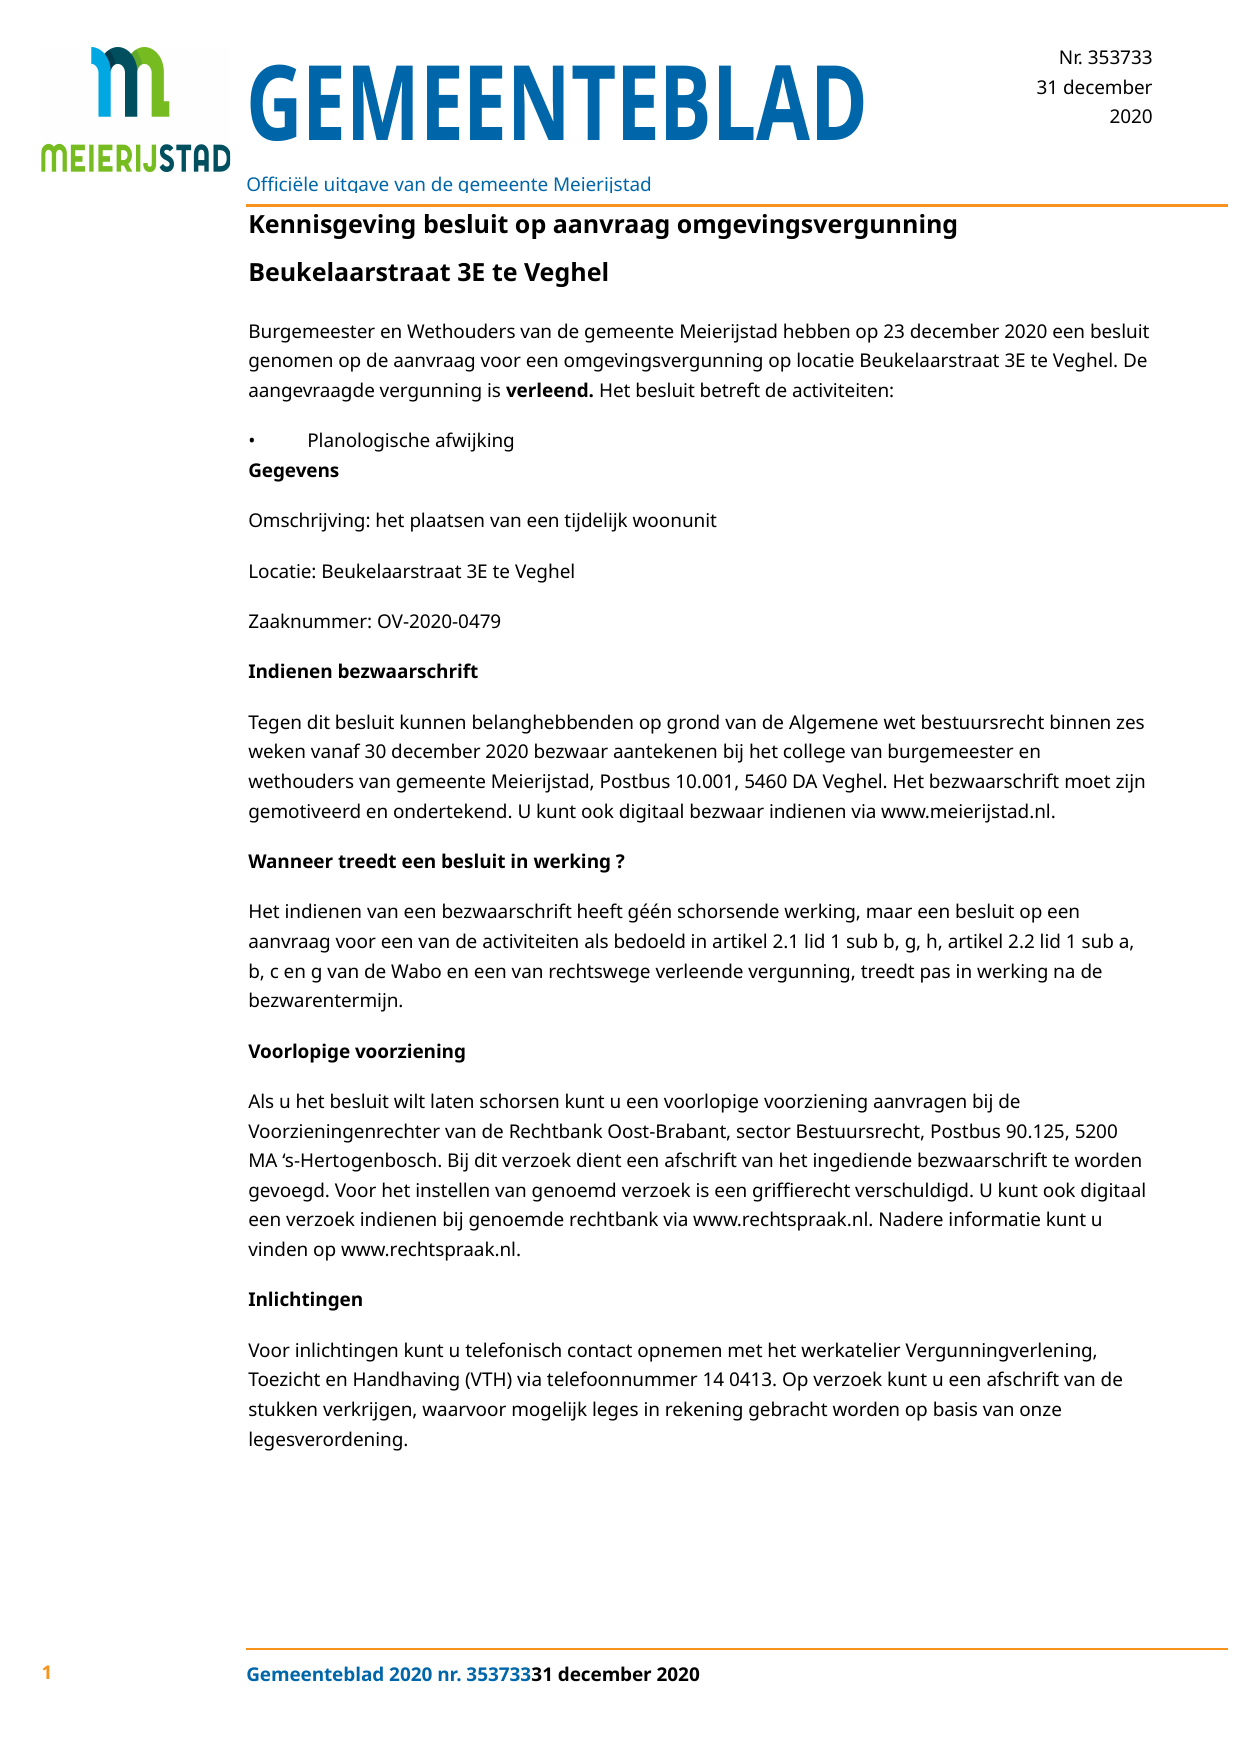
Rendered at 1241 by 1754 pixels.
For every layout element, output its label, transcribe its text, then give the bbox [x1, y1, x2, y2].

text Omschrijving: het plaatsen van een tijdelijk woonunit [248, 507, 1152, 533]
text Tegen dit besluit kunnen belanghebbenden op grond van de Algemene wet bestuursrecht binnen zes weken vanaf 30 december 2020 bezwaar aantekenen bij het college van burgemeester en wethouders van gemeente Meierijstad, Postbus 10.001, 5460 DA Veghel. Het bezwaarschrift moet zijn gemotiveerd en ondertekend. U kunt ook digitaal bezwaar indienen via www.meierijstad.nl. [248, 709, 1152, 824]
text Locatie: Beukelaarstraat 3E te Veghel [248, 558, 1152, 584]
text Als u het besluit wilt laten schorsen kunt u een voorlopige voorziening aanvragen bij de Voorzieningenrechter van de Rechtbank Oost-Brabant, sector Bestuursrecht, Postbus 90.125, 5200 MA ‘s-Hertogenbosch. Bij dit verzoek dient een afschrift van het ingediende bezwaarschrift te worden gevoegd. Voor het instellen van genoemd verzoek is een griffierecht verschuldigd. U kunt ook digitaal een verzoek indienen bij genoemde rechtbank via www.rechtspraak.nl. Nadere informatie kunt u vinden op www.rechtspraak.nl. [248, 1088, 1152, 1262]
text Gegevens [248, 457, 1152, 483]
text Indienen bezwaarschrift [248, 659, 1152, 684]
text Het indienen van een bezwaarschrift heeft géén schorsende werking, maar een besluit op een aanvraag voor een van de activiteiten als bedoeld in artikel 2.1 lid 1 sub b, g, h, artikel 2.2 lid 1 sub a, b, c en g van de Wabo en een van rechtswege verleende vergunning, treedt pas in werking na de bezwarentermijn. [248, 899, 1152, 1013]
text Kennisgeving besluit op aanvraag omgevingsvergunning Beukelaarstraat 3E te Veghel [248, 207, 1152, 288]
text Burgemeester en Wethouders van de gemeente Meierijstad hebben op 23 december 2020 een besluit genomen op de aanvraag voor een omgevingsvergunning op locatie Beukelaarstraat 3E te Veghel. De aangevraagde vergunning is verleend. Het besluit betreft de activiteiten: [248, 318, 1152, 403]
text Wanneer treedt een besluit in werking ? [248, 848, 1152, 874]
picture [41, 47, 231, 172]
text Zaaknummer: OV-2020-0479 [248, 608, 1152, 634]
text Voorlopige voorziening [248, 1038, 1152, 1064]
list Planologische afwijking [248, 427, 1152, 453]
text Inlichtingen [248, 1287, 1152, 1312]
text Voor inlichtingen kunt u telefonisch contact opnemen met het werkatelier Vergunningverlening, Toezicht en Handhaving (VTH) via telefoonnummer 14 0413. Op verzoek kunt u een afschrift van de stukken verkrijgen, waarvoor mogelijk leges in rekening gebracht worden op basis van onze legesverordening. [248, 1337, 1152, 1452]
